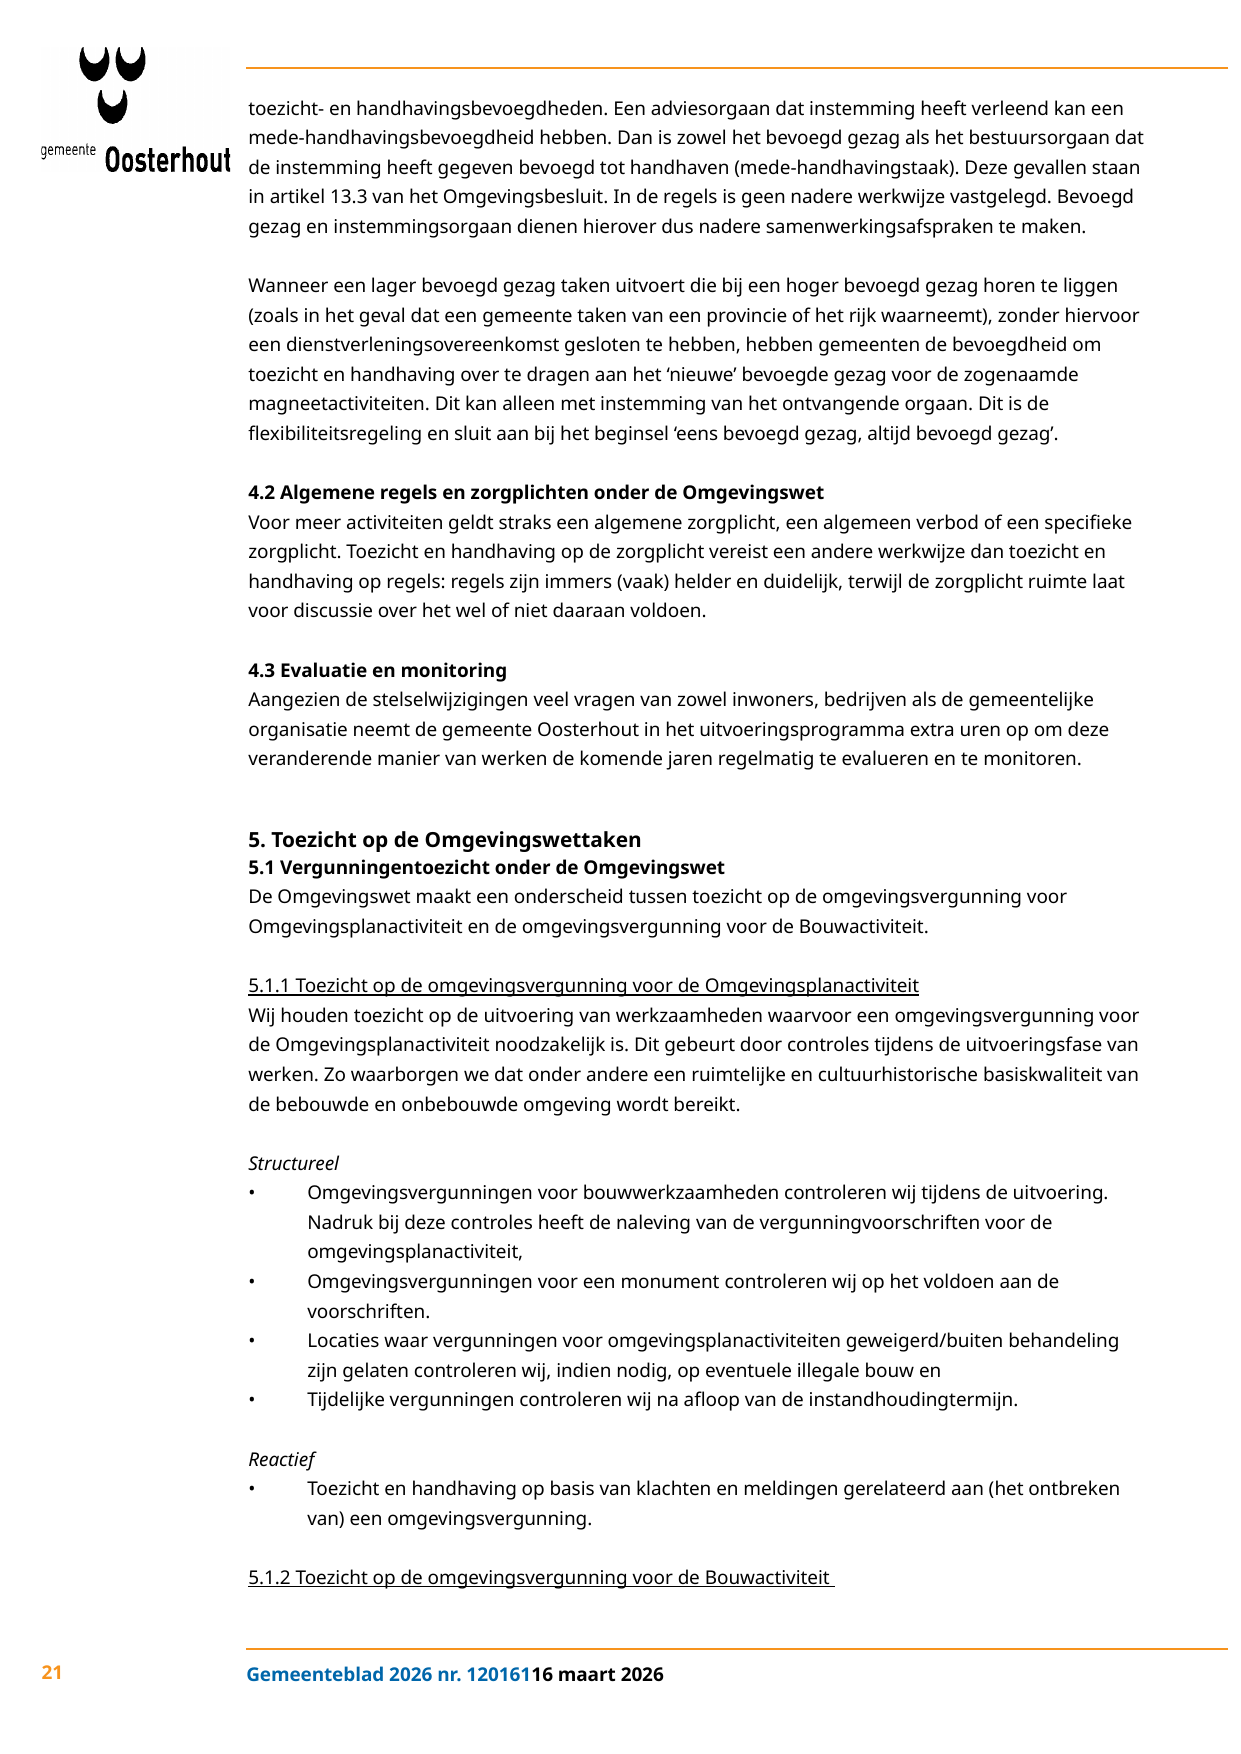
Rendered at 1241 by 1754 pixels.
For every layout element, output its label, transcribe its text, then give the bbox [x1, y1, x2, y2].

list Tijdelijke vergunningen controleren wij na afloop van de instandhoudingtermijn. [248, 1387, 1152, 1412]
list Locaties waar vergunningen voor omgevingsplanactiviteiten geweigerd/buiten behandeling zijn gelaten controleren wij, indien nodig, op eventuele illegale bouw en [248, 1327, 1152, 1383]
text 4.3 Evaluatie en monitoring [248, 657, 1152, 683]
text Aangezien de stelselwijzigingen veel vragen van zowel inwoners, bedrijven als de gemeentelijke organisatie neemt de gemeente Oosterhout in het uitvoeringsprogramma extra uren op om deze veranderende manier van werken de komende jaren regelmatig te evalueren en te monitoren. [248, 686, 1152, 771]
list Omgevingsvergunningen voor bouwwerkzaamheden controleren wij tijdens de uitvoering. Nadruk bij deze controles heeft de naleving van de vergunningvoorschriften voor de omgevingsplanactiviteit, [248, 1179, 1152, 1264]
list Omgevingsvergunningen voor een monument controleren wij op het voldoen aan de voorschriften. [248, 1268, 1152, 1323]
text 4.2 Algemene regels en zorgplichten onder de Omgevingswet [248, 479, 1152, 505]
text Voor meer activiteiten geldt straks een algemene zorgplicht, een algemeen verbod of een specifieke zorgplicht. Toezicht en handhaving op de zorgplicht vereist een andere werkwijze dan toezicht en handhaving op regels: regels zijn immers (vaak) helder en duidelijk, terwijl de zorgplicht ruimte laat voor discussie over het wel of niet daaraan voldoen. [248, 509, 1152, 623]
list Toezicht en handhaving op basis van klachten en meldingen gerelateerd aan (het ontbreken van) een omgevingsvergunning. [248, 1475, 1152, 1531]
picture [41, 47, 231, 172]
text Wanneer een lager bevoegd gezag taken uitvoert die bij een hoger bevoegd gezag horen te liggen (zoals in het geval dat een gemeente taken van een provincie of het rijk waarneemt), zonder hiervoor een dienstverleningsovereenkomst gesloten te hebben, hebben gemeenten de bevoegdheid om toezicht en handhaving over te dragen aan het ‘nieuwe’ bevoegde gezag voor de zogenaamde magneetactiviteiten. Dit kan alleen met instemming van het ontvangende orgaan. Dit is de flexibiliteitsregeling en sluit aan bij het beginsel ‘eens bevoegd gezag, altijd bevoegd gezag’. [248, 272, 1152, 446]
text De Omgevingswet maakt een onderscheid tussen toezicht op de omgevingsvergunning voor Omgevingsplanactiviteit en de omgevingsvergunning voor de Bouwactiviteit. [248, 884, 1152, 939]
text Reactief [248, 1446, 1152, 1471]
text Wij houden toezicht op de uitvoering van werkzaamheden waarvoor een omgevingsvergunning voor de Omgevingsplanactiviteit noodzakelijk is. Dit gebeurt door controles tijdens de uitvoeringsfase van werken. Zo waarborgen we dat onder andere een ruimtelijke en cultuurhistorische basiskwaliteit van de bebouwde en onbebouwde omgeving wordt bereikt. [248, 1002, 1152, 1116]
text toezicht- en handhavingsbevoegdheden. Een adviesorgaan dat instemming heeft verleend kan een mede-handhavingsbevoegdheid hebben. Dan is zowel het bevoegd gezag als het bestuursorgaan dat de instemming heeft gegeven bevoegd tot handhaven (mede-handhavingstaak). Deze gevallen staan in artikel 13.3 van het Omgevingsbesluit. In de regels is geen nadere werkwijze vastgelegd. Bevoegd gezag en instemmingsorgaan dienen hierover dus nadere samenwerkingsafspraken te maken. [248, 95, 1152, 239]
text 5.1 Vergunningentoezicht onder de Omgevingswet [248, 854, 1152, 880]
text 5. Toezicht op de Omgevingswettaken [248, 826, 1152, 854]
text Structureel [248, 1150, 1152, 1176]
text 5.1.2 Toezicht op de omgevingsvergunning voor de Bouwactiviteit [248, 1564, 1152, 1590]
text 5.1.1 Toezicht op de omgevingsvergunning voor de Omgevingsplanactiviteit [248, 972, 1152, 998]
